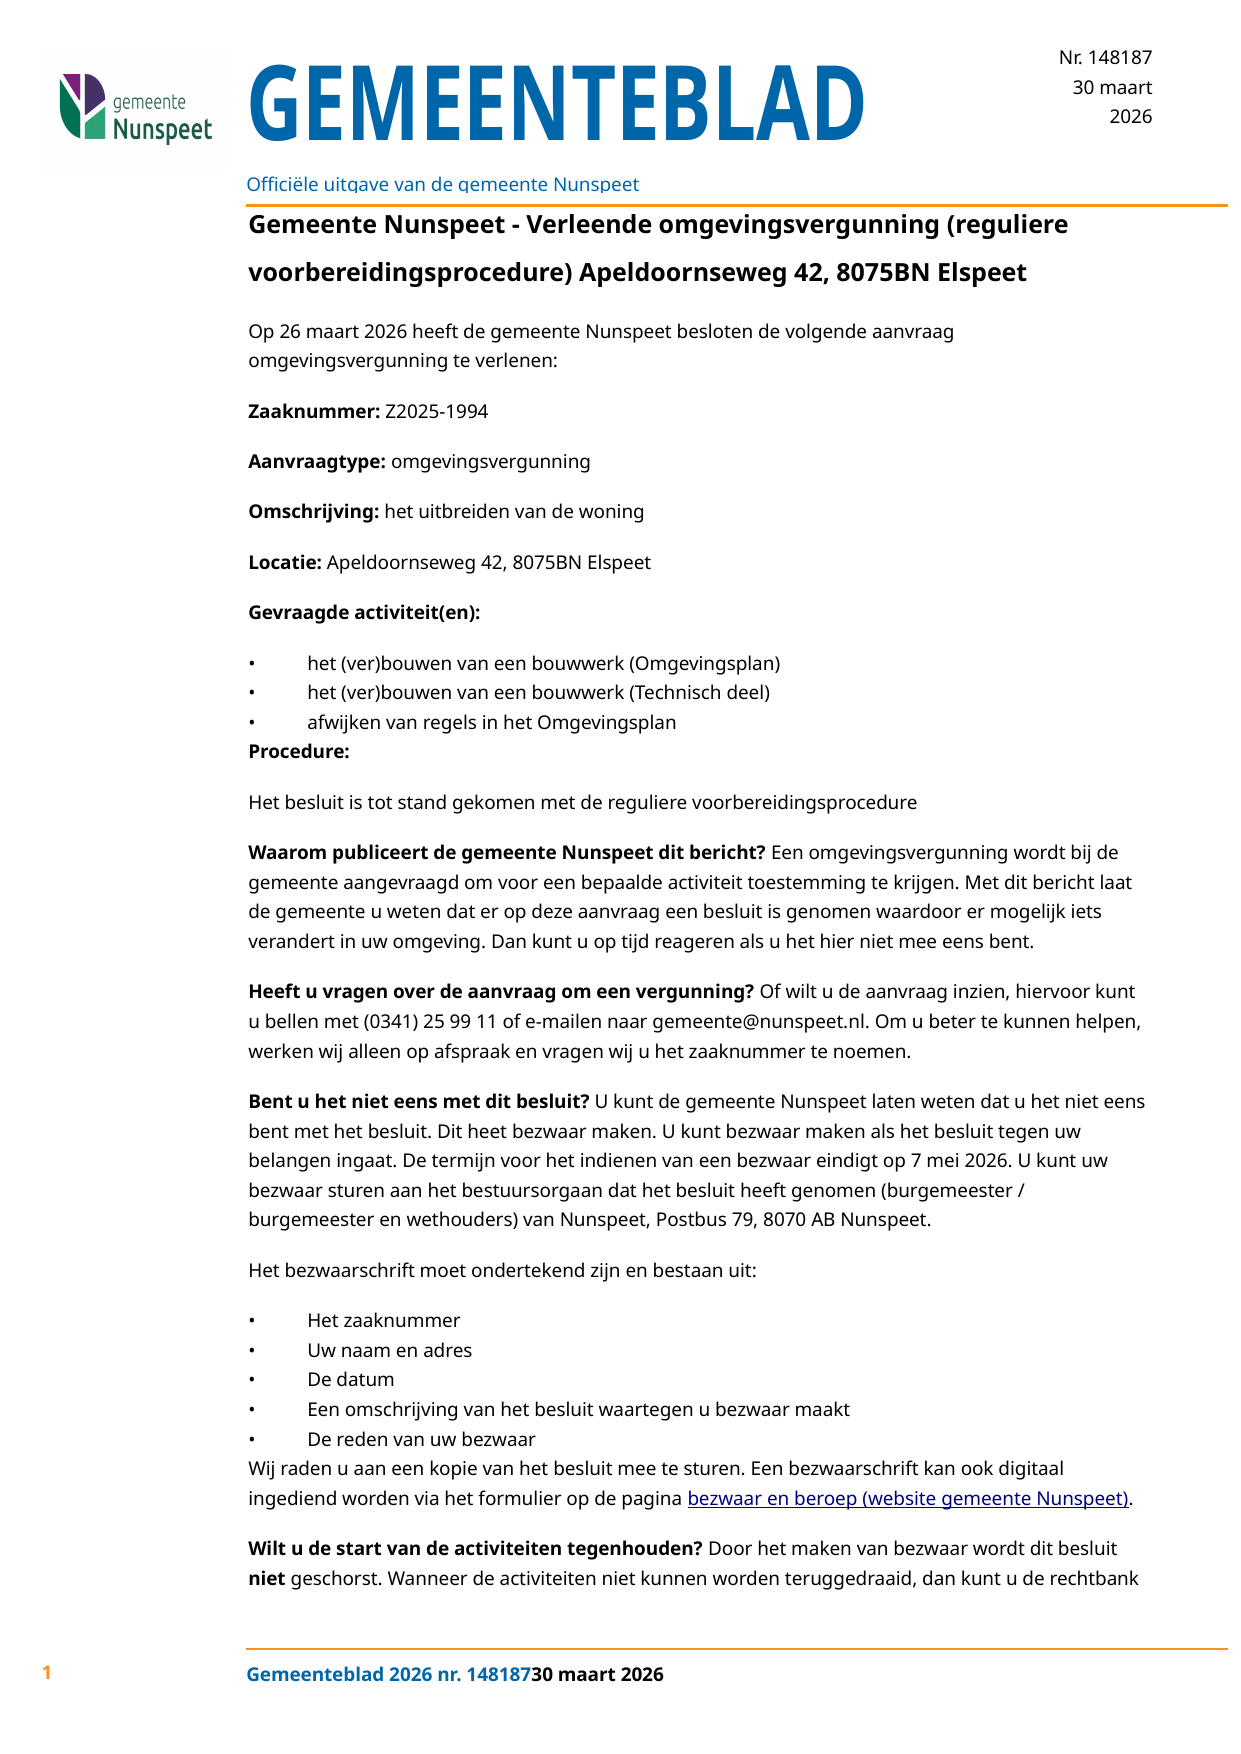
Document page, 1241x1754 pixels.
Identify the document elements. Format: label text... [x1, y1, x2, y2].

list afwijken van regels in het Omgevingsplan [248, 709, 1152, 735]
list De reden van uw bezwaar [248, 1426, 1152, 1452]
text Omschrijving: het uitbreiden van de woning [248, 499, 1152, 524]
text Gemeente Nunspeet - Verleende omgevingsvergunning (reguliere voorbereidingsprocedure) Apeldoornseweg 42, 8075BN Elspeet [248, 207, 1152, 288]
text Het bezwaarschrift moet ondertekend zijn en bestaan uit: [248, 1257, 1152, 1283]
picture [41, 47, 231, 172]
list De datum [248, 1367, 1152, 1392]
list het (ver)bouwen van een bouwwerk (Technisch deel) [248, 679, 1152, 705]
text Zaaknummer: Z2025-1994 [248, 398, 1152, 424]
text Waarom publiceert de gemeente Nunspeet dit bericht? Een omgevingsvergunning wordt bij de gemeente aangevraagd om voor een bepaalde activiteit toestemming te krijgen. Met dit bericht laat de gemeente u weten dat er op deze aanvraag een besluit is genomen waardoor er mogelijk iets verandert in uw omgeving. Dan kunt u op tijd reageren als u het hier niet mee eens bent. [248, 839, 1152, 954]
text Bent u het niet eens met dit besluit? U kunt de gemeente Nunspeet laten weten dat u het niet eens bent met het besluit. Dit heet bezwaar maken. U kunt bezwaar maken als het besluit tegen uw belangen ingaat. De termijn voor het indienen van een bezwaar eindigt op 7 mei 2026. U kunt uw bezwaar sturen aan het bestuursorgaan dat het besluit heeft genomen (burgemeester / burgemeester en wethouders) van Nunspeet, Postbus 79, 8070 AB Nunspeet. [248, 1088, 1152, 1232]
text Procedure: [248, 739, 1152, 764]
list het (ver)bouwen van een bouwwerk (Omgevingsplan) [248, 650, 1152, 676]
text Op 26 maart 2026 heeft de gemeente Nunspeet besloten de volgende aanvraag omgevingsvergunning te verlenen: [248, 318, 1152, 373]
list Een omschrijving van het besluit waartegen u bezwaar maakt [248, 1396, 1152, 1422]
text Aanvraagtype: omgevingsvergunning [248, 448, 1152, 474]
text Heeft u vragen over de aanvraag om een vergunning? Of wilt u de aanvraag inzien, hiervoor kunt u bellen met (0341) 25 99 11 of e-mailen naar gemeente@nunspeet.nl. Om u beter te kunnen helpen, werken wij alleen op afspraak en vragen wij u het zaaknummer te noemen. [248, 979, 1152, 1064]
text Wilt u de start van de activiteiten tegenhouden? Door het maken van bezwaar wordt dit besluit niet geschorst. Wanneer de activiteiten niet kunnen worden teruggedraaid, dan kunt u de rechtbank [248, 1535, 1152, 1591]
list Het zaaknummer [248, 1307, 1152, 1333]
text Gevraagde activiteit(en): [248, 599, 1152, 625]
text Locatie: Apeldoornseweg 42, 8075BN Elspeet [248, 549, 1152, 575]
list Uw naam en adres [248, 1337, 1152, 1363]
text Het besluit is tot stand gekomen met de reguliere voorbereidingsprocedure [248, 789, 1152, 815]
text Wij raden u aan een kopie van het besluit mee te sturen. Een bezwaarschrift kan ook digitaal ingediend worden via het formulier op de pagina bezwaar en beroep (website gemeente Nunspeet). [248, 1455, 1152, 1511]
